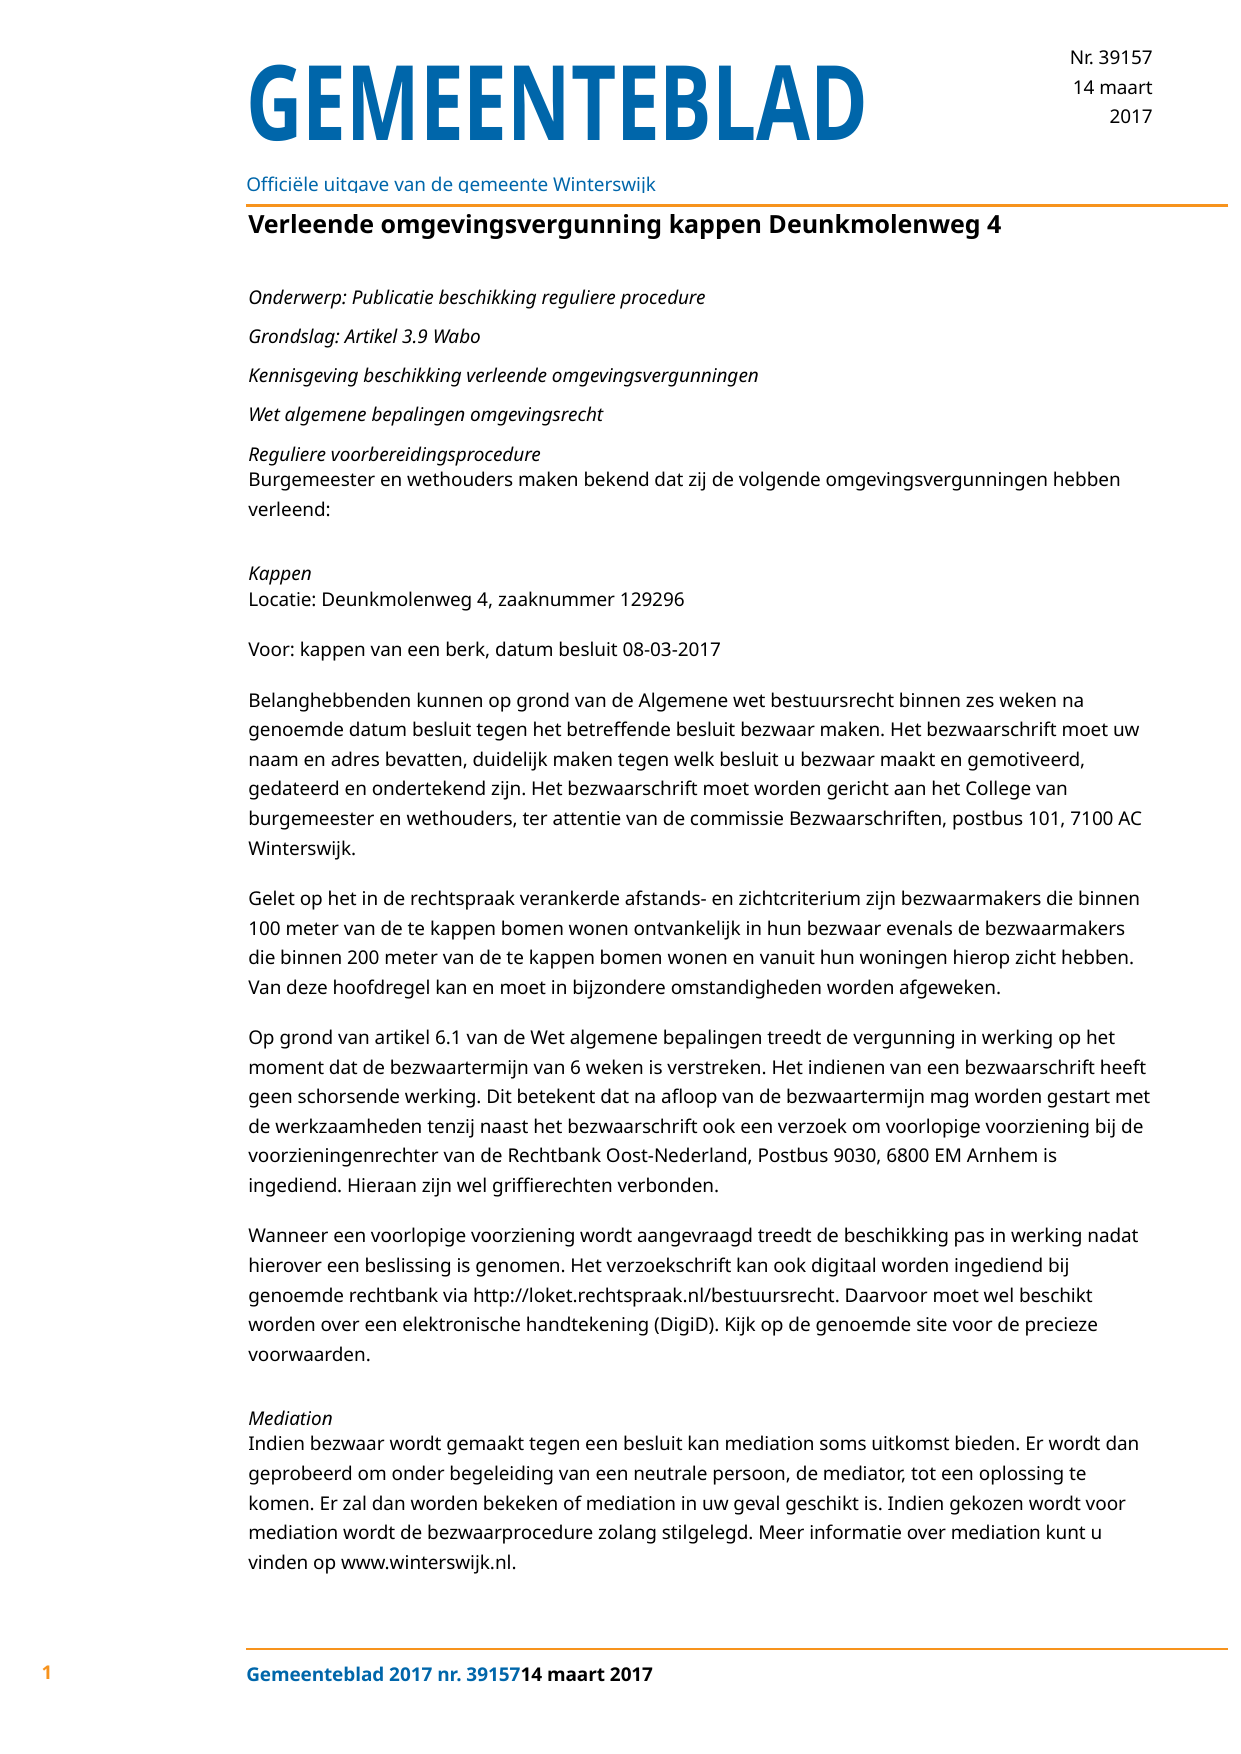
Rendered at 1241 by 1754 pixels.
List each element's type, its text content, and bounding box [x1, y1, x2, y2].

text Wet algemene bepalingen omgevingsrecht [248, 402, 1152, 427]
text Locatie: Deunkmolenweg 4, zaaknummer 129296 [248, 586, 1152, 612]
text Mediation [248, 1405, 1152, 1431]
text Gelet op het in de rechtspraak verankerde afstands- en zichtcriterium zijn bezwaarmakers die binnen 100 meter van de te kappen bomen wonen ontvankelijk in hun bezwaar evenals de bezwaarmakers die binnen 200 meter van de te kappen bomen wonen en vanuit hun woningen hierop zicht hebben. Van deze hoofdregel kan en moet in bijzondere omstandigheden worden afgeweken. [248, 885, 1152, 999]
text Op grond van artikel 6.1 van de Wet algemene bepalingen treedt de vergunning in werking op het moment dat de bezwaartermijn van 6 weken is verstreken. Het indienen van een bezwaarschrift heeft geen schorsende werking. Dit betekent dat na afloop van de bezwaartermijn mag worden gestart met de werkzaamheden tenzij naast het bezwaarschrift ook een verzoek om voorlopige voorziening bij de voorzieningenrechter van de Rechtbank Oost-Nederland, Postbus 9030, 6800 EM Arnhem is ingediend. Hieraan zijn wel griffierechten verbonden. [248, 1024, 1152, 1198]
text Verleende omgevingsvergunning kappen Deunkmolenweg 4 [248, 207, 1152, 241]
text Onderwerp: Publicatie beschikking reguliere procedure [248, 284, 1152, 309]
text Wanneer een voorlopige voorziening wordt aangevraagd treedt de beschikking pas in werking nadat hierover een beslissing is genomen. Het verzoekschrift kan ook digitaal worden ingediend bij genoemde rechtbank via http://loket.rechtspraak.nl/bestuursrecht. Daarvoor moet wel beschikt worden over een elektronische handtekening (DigiD). Kijk op de genoemde site voor de precieze voorwaarden. [248, 1223, 1152, 1367]
text Kappen [248, 560, 1152, 586]
text Voor: kappen van een berk, datum besluit 08-03-2017 [248, 636, 1152, 662]
text Burgemeester en wethouders maken bekend dat zij de volgende omgevingsvergunningen hebben verleend: [248, 467, 1152, 522]
text Indien bezwaar wordt gemaakt tegen een besluit kan mediation soms uitkomst bieden. Er wordt dan geprobeerd om onder begeleiding van een neutrale persoon, de mediator, tot een oplossing te komen. Er zal dan worden bekeken of mediation in uw geval geschikt is. Indien gekozen wordt voor mediation wordt de bezwaarprocedure zolang stilgelegd. Meer informatie over mediation kunt u vinden op www.winterswijk.nl. [248, 1431, 1152, 1575]
picture [41, 47, 231, 172]
text Kennisgeving beschikking verleende omgevingsvergunningen [248, 362, 1152, 388]
text Reguliere voorbereidingsprocedure [248, 441, 1152, 467]
text Belanghebbenden kunnen op grond van de Algemene wet bestuursrecht binnen zes weken na genoemde datum besluit tegen het betreffende besluit bezwaar maken. Het bezwaarschrift moet uw naam en adres bevatten, duidelijk maken tegen welk besluit u bezwaar maakt en gemotiveerd, gedateerd en ondertekend zijn. Het bezwaarschrift moet worden gericht aan het College van burgemeester en wethouders, ter attentie van de commissie Bezwaarschriften, postbus 101, 7100 AC Winterswijk. [248, 687, 1152, 860]
text Grondslag: Artikel 3.9 Wabo [248, 323, 1152, 349]
